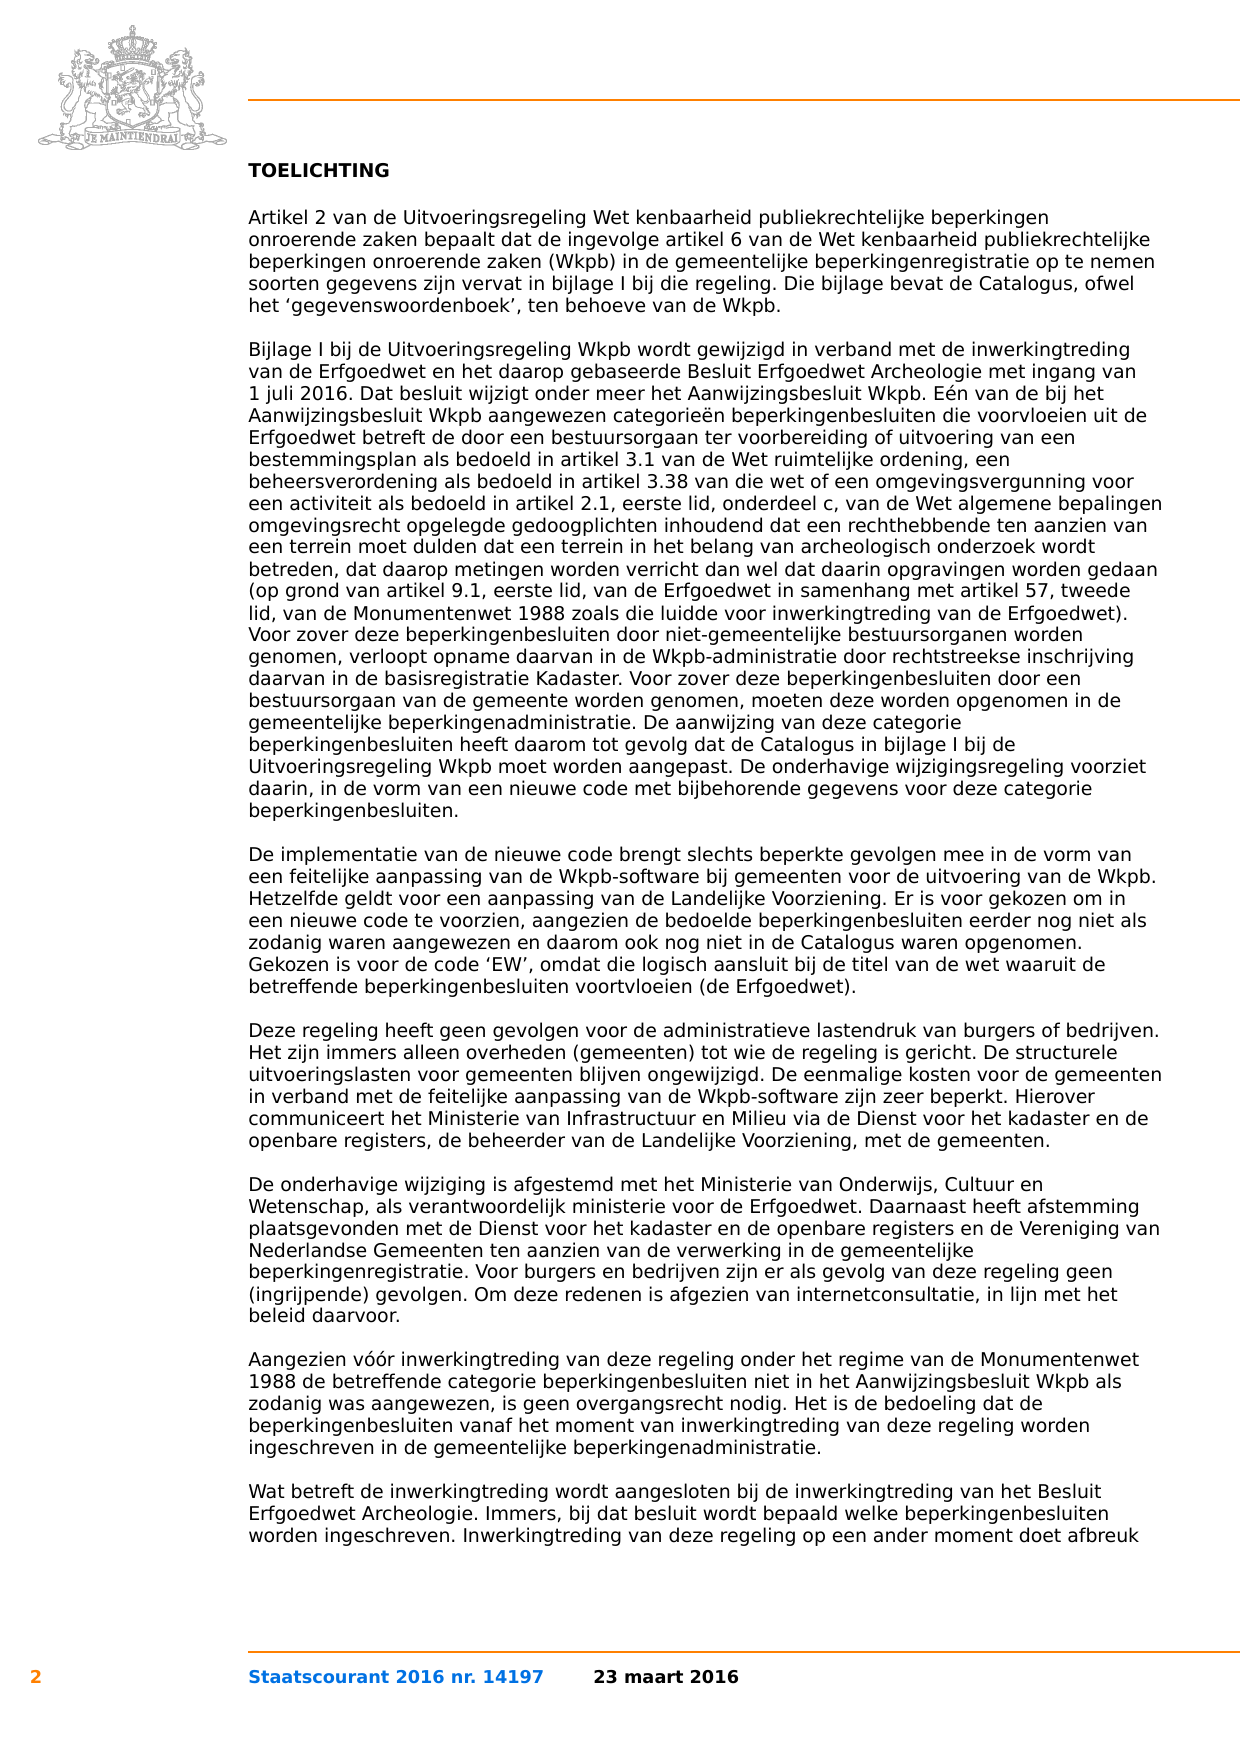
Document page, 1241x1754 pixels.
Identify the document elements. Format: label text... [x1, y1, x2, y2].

text Deze regeling heeft geen gevolgen voor de administratieve lastendruk van burgers of bedrijven. Het zijn immers alleen overheden (gemeenten) tot wie de regeling is gericht. De structurele uitvoeringslasten voor gemeenten blijven ongewijzigd. De eenmalige kosten voor de gemeenten in verband met de feitelijke aanpassing van de Wkpb-software zijn zeer beperkt. Hierover communiceert het Ministerie van Infrastructuur en Milieu via de Dienst voor het kadaster en de openbare registers, de beheerder van de Landelijke Voorziening, met de gemeenten. [248, 1020, 1163, 1152]
picture [38, 25, 227, 150]
text Artikel 2 van de Uitvoeringsregeling Wet kenbaarheid publiekrechtelijke beperkingen onroerende zaken bepaalt dat de ingevolge artikel 6 van de Wet kenbaarheid publiekrechtelijke beperkingen onroerende zaken (Wkpb) in de gemeentelijke beperkingenregistratie op te nemen soorten gegevens zijn vervat in bijlage I bij die regeling. Die bijlage bevat de Catalogus, ofwel het ‘gegevenswoordenboek’, ten behoeve van de Wkpb. [248, 207, 1163, 317]
text Aangezien vóór inwerkingtreding van deze regeling onder het regime van de Monumentenwet 1988 de betreffende categorie beperkingenbesluiten niet in het Aanwijzingsbesluit Wkpb als zodanig was aangewezen, is geen overgangsrecht nodig. Het is de bedoeling dat de beperkingenbesluiten vanaf het moment van inwerkingtreding van deze regeling worden ingeschreven in de gemeentelijke beperkingenadministratie. [248, 1349, 1163, 1459]
text De implementatie van de nieuwe code brengt slechts beperkte gevolgen mee in de vorm van een feitelijke aanpassing van de Wkpb-software bij gemeenten voor de uitvoering van de Wkpb. Hetzelfde geldt voor een aanpassing van de Landelijke Voorziening. Er is voor gekozen om in een nieuwe code te voorzien, aangezien de bedoelde beperkingenbesluiten eerder nog niet als zodanig waren aangewezen en daarom ook nog niet in de Catalogus waren opgenomen. Gekozen is voor de code ‘EW’, omdat die logisch aansluit bij de titel van de wet waaruit de betreffende beperkingenbesluiten voortvloeien (de Erfgoedwet). [248, 844, 1163, 998]
subtitle TOELICHTING [248, 160, 1163, 182]
text De onderhavige wijziging is afgestemd met het Ministerie van Onderwijs, Cultuur en Wetenschap, als verantwoordelijk ministerie voor de Erfgoedwet. Daarnaast heeft afstemming plaatsgevonden met de Dienst voor het kadaster en de openbare registers en de Vereniging van Nederlandse Gemeenten ten aanzien van de verwerking in de gemeentelijke beperkingenregistratie. Voor burgers en bedrijven zijn er als gevolg van deze regeling geen (ingrijpende) gevolgen. Om deze redenen is afgezien van internetconsultatie, in lijn met het beleid daarvoor. [248, 1173, 1163, 1327]
text Bijlage I bij de Uitvoeringsregeling Wkpb wordt gewijzigd in verband met de inwerkingtreding van de Erfgoedwet en het daarop gebaseerde Besluit Erfgoedwet Archeologie met ingang van 1 juli 2016. Dat besluit wijzigt onder meer het Aanwijzingsbesluit Wkpb. Eén van de bij het Aanwijzingsbesluit Wkpb aangewezen categorieën beperkingenbesluiten die voorvloeien uit de Erfgoedwet betreft de door een bestuursorgaan ter voorbereiding of uitvoering van een bestemmingsplan als bedoeld in artikel 3.1 van de Wet ruimtelijke ordening, een beheersverordening als bedoeld in artikel 3.38 van die wet of een omgevingsvergunning voor een activiteit als bedoeld in artikel 2.1, eerste lid, onderdeel c, van de Wet algemene bepalingen omgevingsrecht opgelegde gedoogplichten inhoudend dat een rechthebbende ten aanzien van een terrein moet dulden dat een terrein in het belang van archeologisch onderzoek wordt betreden, dat daarop metingen worden verricht dan wel dat daarin opgravingen worden gedaan (op grond van artikel 9.1, eerste lid, van de Erfgoedwet in samenhang met artikel 57, tweede lid, van de Monumentenwet 1988 zoals die luidde voor inwerkingtreding van de Erfgoedwet). Voor zover deze beperkingenbesluiten door niet-gemeentelijke bestuursorganen worden genomen, verloopt opname daarvan in de Wkpb-administratie door rechtstreekse inschrijving daarvan in de basisregistratie Kadaster. Voor zover deze beperkingenbesluiten door een bestuursorgaan van de gemeente worden genomen, moeten deze worden opgenomen in de gemeentelijke beperkingenadministratie. De aanwijzing van deze categorie beperkingenbesluiten heeft daarom tot gevolg dat de Catalogus in bijlage I bij de Uitvoeringsregeling Wkpb moet worden aangepast. De onderhavige wijzigingsregeling voorziet daarin, in de vorm van een nieuwe code met bijbehorende gegevens voor deze categorie beperkingenbesluiten. [248, 339, 1163, 822]
text Wat betreft de inwerkingtreding wordt aangesloten bij de inwerkingtreding van het Besluit Erfgoedwet Archeologie. Immers, bij dat besluit wordt bepaald welke beperkingenbesluiten worden ingeschreven. Inwerkingtreding van deze regeling op een ander moment doet afbreuk [248, 1481, 1163, 1547]
